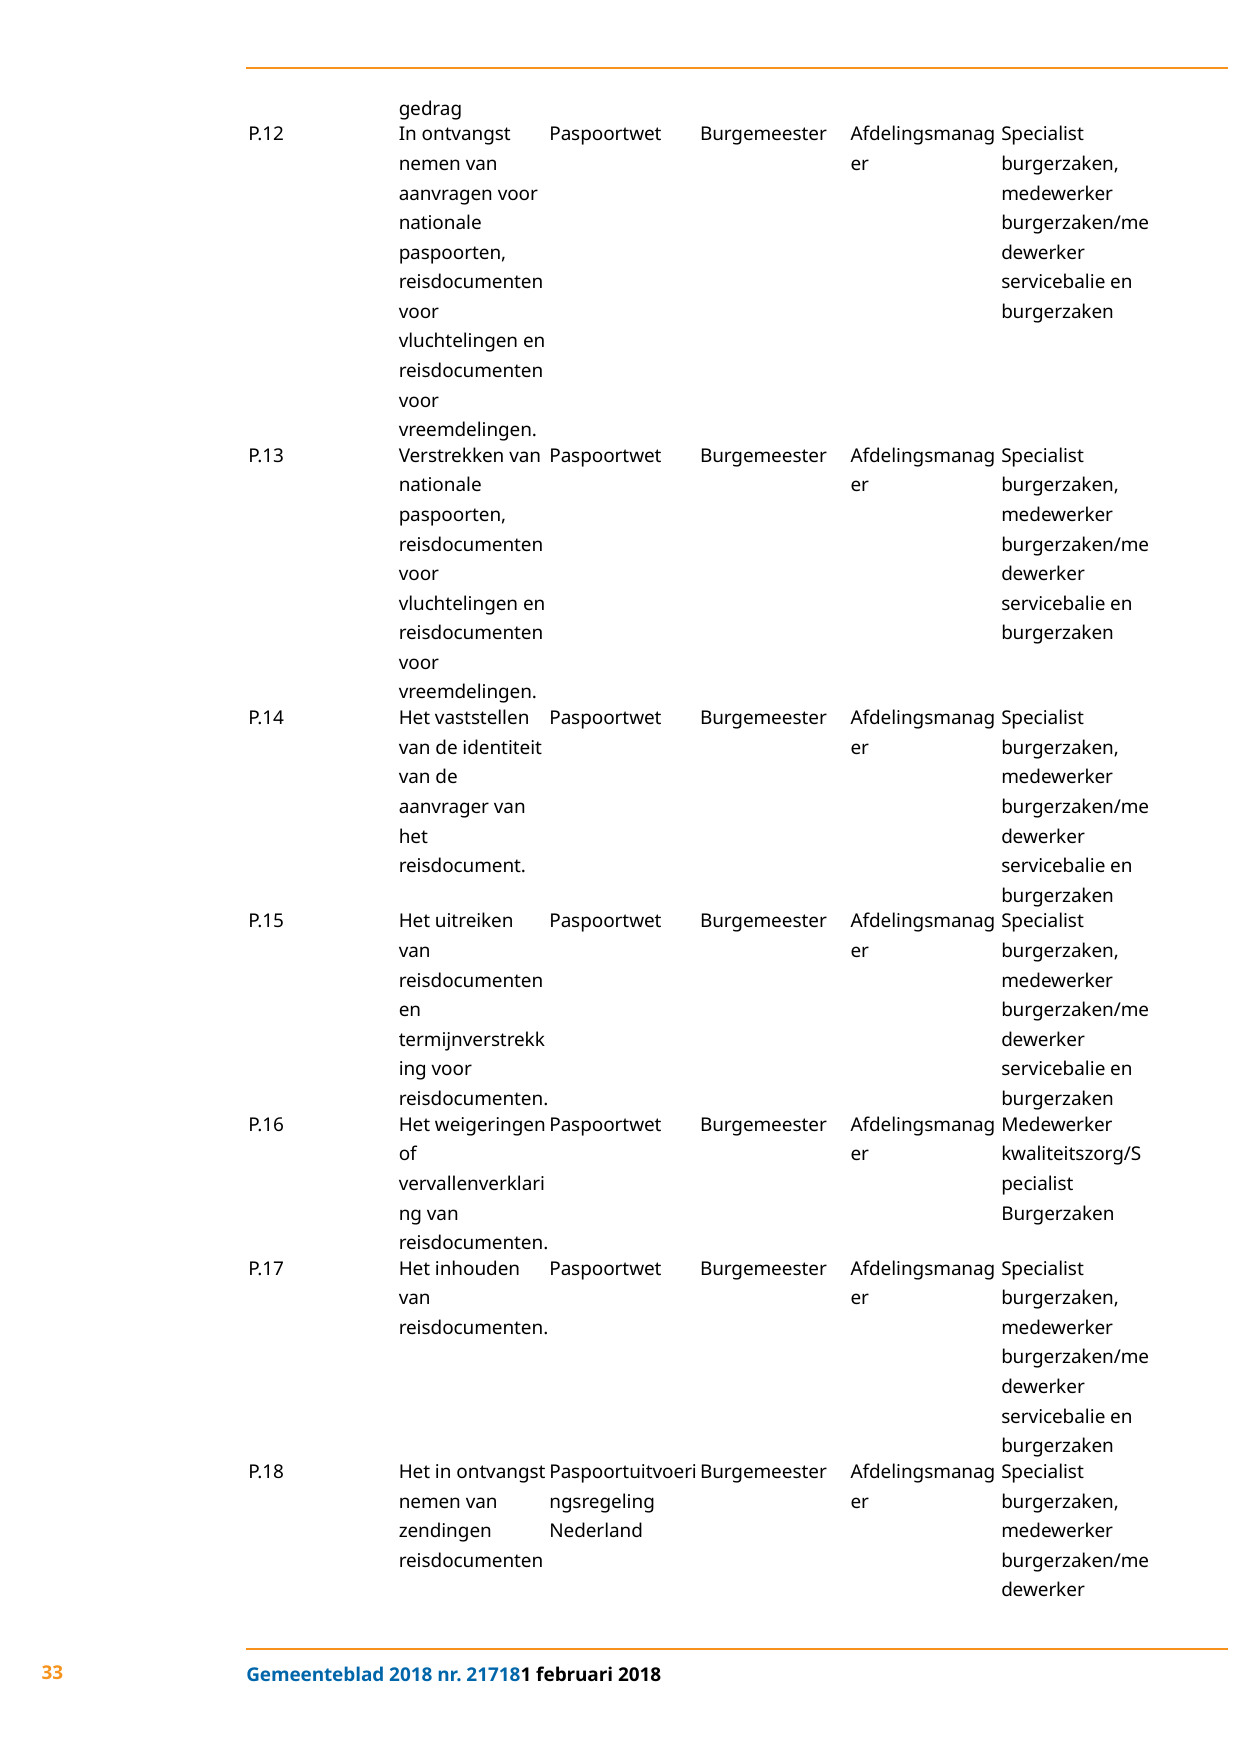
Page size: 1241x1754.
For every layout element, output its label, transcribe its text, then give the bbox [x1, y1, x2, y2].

table_cell P.17 [248, 1255, 398, 1458]
table_cell [700, 95, 850, 121]
table_cell Specialist burgerzaken, medewerker burgerzaken/medewerker servicebalie en burgerzaken [1001, 705, 1152, 908]
table_cell Burgemeester [700, 908, 850, 1111]
table_cell P.15 [248, 908, 398, 1111]
table_cell Het uitreiken van reisdocumenten en termijnverstrekking voor reisdocumenten. [399, 908, 549, 1111]
table_cell Medewerker kwaliteitszorg/Specialist Burgerzaken [1001, 1111, 1152, 1255]
table_cell P.16 [248, 1111, 398, 1255]
table_cell Afdelingsmanager [850, 1111, 1001, 1255]
table_cell Afdelingsmanager [850, 908, 1001, 1111]
table_cell In ontvangst nemen van aanvragen voor nationale paspoorten, reisdocumenten voor vluchtelingen en reisdocumenten voor vreemdelingen. [399, 121, 549, 442]
table_cell P.13 [248, 442, 398, 704]
table_cell Paspoortwet [549, 1111, 700, 1255]
table_cell [248, 95, 398, 121]
table_cell Burgemeester [700, 1255, 850, 1458]
table_cell Paspoortwet [549, 121, 700, 442]
table_cell Specialist burgerzaken, medewerker burgerzaken/medewerker [1001, 1458, 1152, 1602]
table_cell Specialist burgerzaken, medewerker burgerzaken/medewerker servicebalie en burgerzaken [1001, 908, 1152, 1111]
table_cell Burgemeester [700, 442, 850, 704]
table_cell Specialist burgerzaken, medewerker burgerzaken/medewerker servicebalie en burgerzaken [1001, 1255, 1152, 1458]
table_cell Paspoortwet [549, 442, 700, 704]
table_cell Paspoortwet [549, 908, 700, 1111]
table_cell Het vaststellen van de identiteit van de aanvrager van het reisdocument. [399, 705, 549, 908]
table_cell Burgemeester [700, 1111, 850, 1255]
table_cell P.12 [248, 121, 398, 442]
table_cell Verstrekken van nationale paspoorten, reisdocumenten voor vluchtelingen en reisdocumenten voor vreemdelingen. [399, 442, 549, 704]
table_cell Paspoortwet [549, 1255, 700, 1458]
table_cell Afdelingsmanager [850, 705, 1001, 908]
table_cell gedrag [399, 95, 549, 121]
table_cell [1001, 95, 1152, 121]
table_cell [850, 95, 1001, 121]
table_cell Afdelingsmanager [850, 1255, 1001, 1458]
picture [41, 47, 231, 172]
table_cell Specialist burgerzaken, medewerker burgerzaken/medewerker servicebalie en burgerzaken [1001, 121, 1152, 442]
table_cell Afdelingsmanager [850, 1458, 1001, 1602]
table_cell P.18 [248, 1458, 398, 1602]
table_cell Het weigeringen of vervallenverklaring van reisdocumenten. [399, 1111, 549, 1255]
table_cell Afdelingsmanager [850, 442, 1001, 704]
table_cell Paspoortuitvoeringsregeling Nederland [549, 1458, 700, 1602]
table_cell Burgemeester [700, 121, 850, 442]
table_cell Het inhouden van reisdocumenten. [399, 1255, 549, 1458]
table_cell Burgemeester [700, 1458, 850, 1602]
table_cell Het in ontvangst nemen van zendingen reisdocumenten [399, 1458, 549, 1602]
table_cell Burgemeester [700, 705, 850, 908]
table_cell Specialist burgerzaken, medewerker burgerzaken/medewerker servicebalie en burgerzaken [1001, 442, 1152, 704]
table_cell [549, 95, 700, 121]
table_cell Paspoortwet [549, 705, 700, 908]
table_cell P.14 [248, 705, 398, 908]
table_cell Afdelingsmanager [850, 121, 1001, 442]
